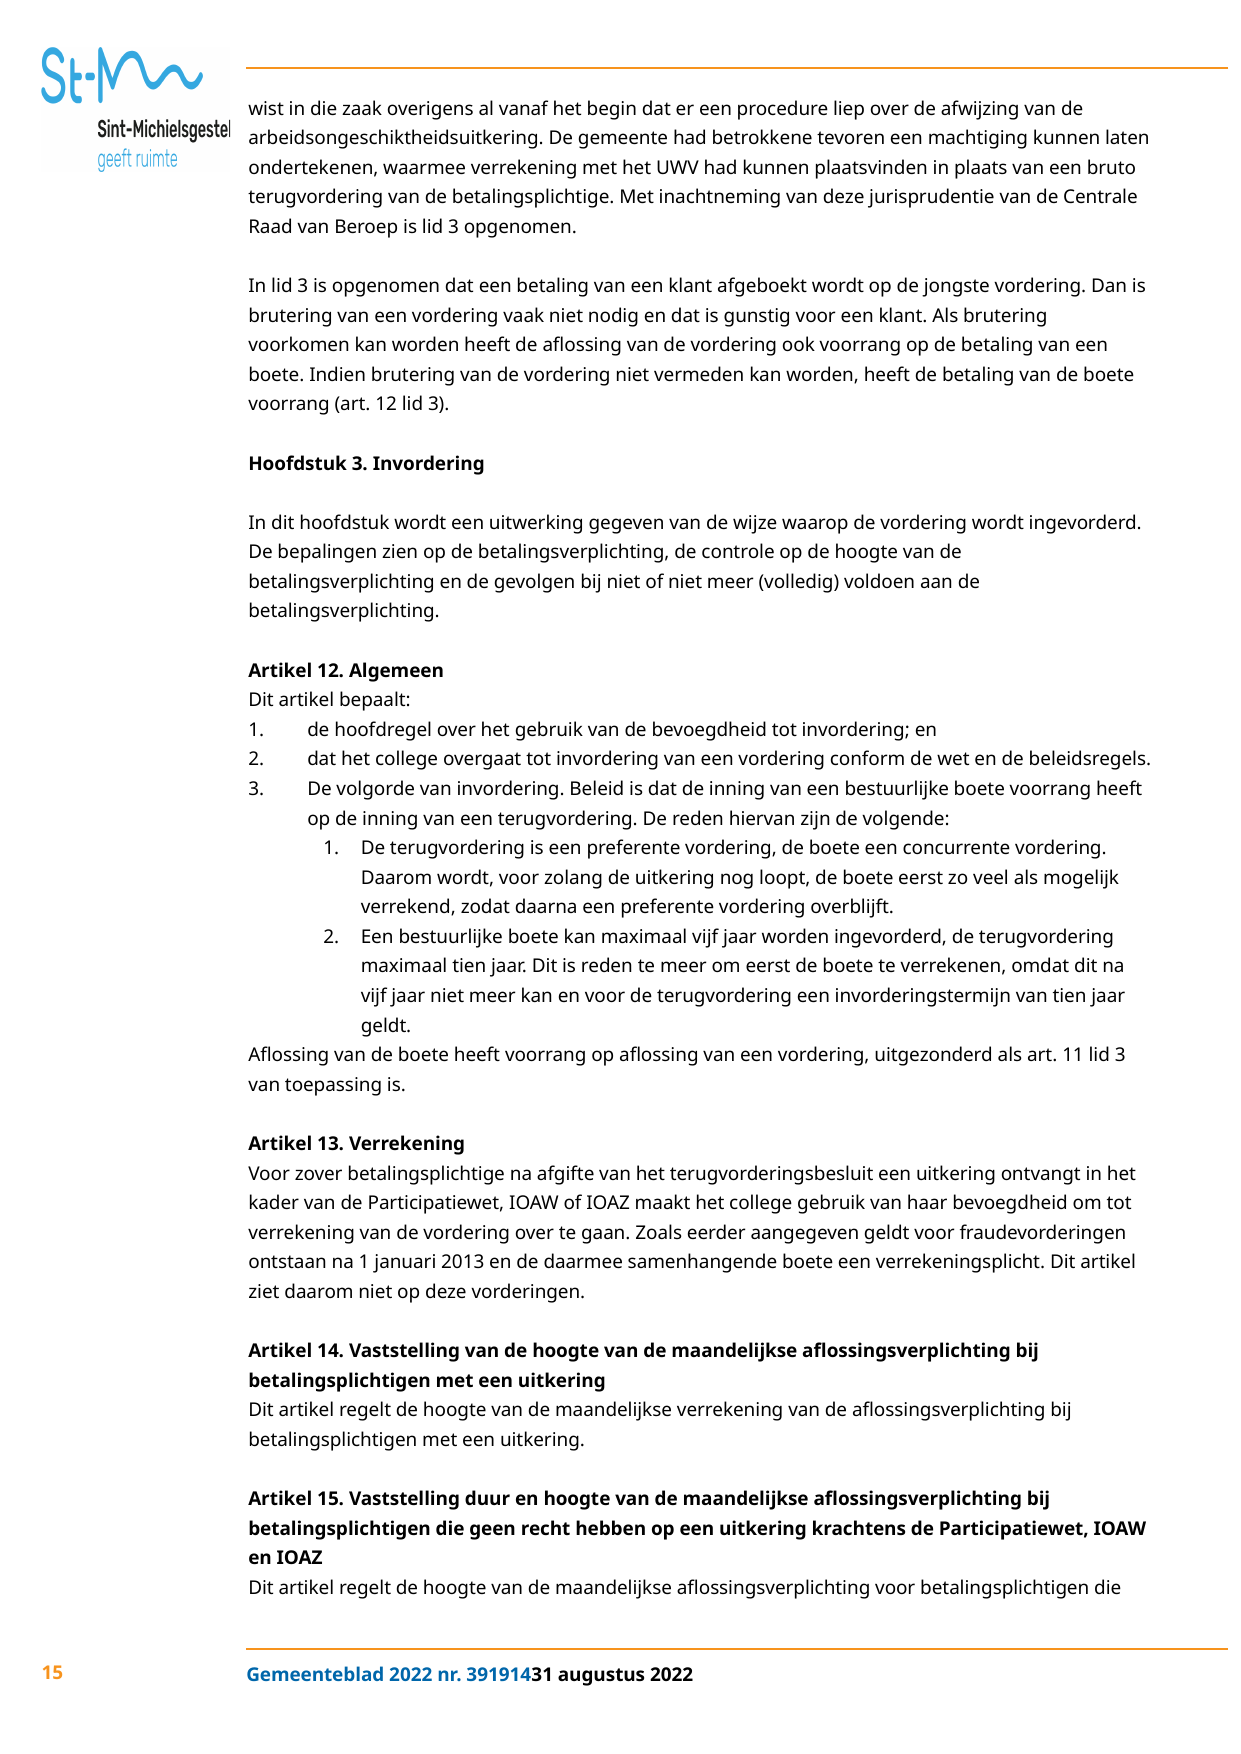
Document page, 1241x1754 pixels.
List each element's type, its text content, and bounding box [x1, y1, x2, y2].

list dat het college overgaat tot invordering van een vordering conform de wet en de beleidsregels. [248, 746, 1152, 771]
list de hoofdregel over het gebruik van de bevoegdheid tot invordering; en [248, 716, 1152, 742]
picture [41, 47, 231, 172]
text Artikel 13. Verrekening [248, 1130, 1152, 1156]
text Dit artikel bepaalt: [248, 686, 1152, 712]
text Artikel 12. Algemeen [248, 657, 1152, 683]
text wist in die zaak overigens al vanaf het begin dat er een procedure liep over de afwijzing van de arbeidsongeschiktheidsuitkering. De gemeente had betrokkene tevoren een machtiging kunnen laten ondertekenen, waarmee verrekening met het UWV had kunnen plaatsvinden in plaats van een bruto terugvordering van de betalingsplichtige. Met inachtneming van deze jurisprudentie van de Centrale Raad van Beroep is lid 3 opgenomen. [248, 95, 1152, 239]
text Artikel 14. Vaststelling van de hoogte van de maandelijkse aflossingsverplichting bij betalingsplichtigen met een uitkering [248, 1337, 1152, 1393]
text Aflossing van de boete heeft voorrang op aflossing van een vordering, uitgezonderd als art. 11 lid 3 van toepassing is. [248, 1041, 1152, 1097]
text Hoofdstuk 3. Invordering [248, 450, 1152, 476]
text In dit hoofdstuk wordt een uitwerking gegeven van de wijze waarop de vordering wordt ingevorderd. De bepalingen zien op de betalingsverplichting, de controle op de hoogte van de betalingsverplichting en de gevolgen bij niet of niet meer (volledig) voldoen aan de betalingsverplichting. [248, 509, 1152, 623]
text Dit artikel regelt de hoogte van de maandelijkse aflossingsverplichting voor betalingsplichtigen die [248, 1574, 1152, 1600]
text In lid 3 is opgenomen dat een betaling van een klant afgeboekt wordt op de jongste vordering. Dan is brutering van een vordering vaak niet nodig en dat is gunstig voor een klant. Als brutering voorkomen kan worden heeft de aflossing van de vordering ook voorrang op de betaling van een boete. Indien brutering van de vordering niet vermeden kan worden, heeft de betaling van de boete voorrang (art. 12 lid 3). [248, 272, 1152, 416]
list De terugvordering is een preferente vordering, de boete een concurrente vordering. Daarom wordt, voor zolang de uitkering nog loopt, de boete eerst zo veel als mogelijk verrekend, zodat daarna een preferente vordering overblijft. [323, 834, 1152, 919]
text Voor zover betalingsplichtige na afgifte van het terugvorderingsbesluit een uitkering ontvangt in het kader van de Participatiewet, IOAW of IOAZ maakt het college gebruik van haar bevoegdheid om tot verrekening van de vordering over te gaan. Zoals eerder aangegeven geldt voor fraudevorderingen ontstaan na 1 januari 2013 en de daarmee samenhangende boete een verrekeningsplicht. Dit artikel ziet daarom niet op deze vorderingen. [248, 1160, 1152, 1304]
text Artikel 15. Vaststelling duur en hoogte van de maandelijkse aflossingsverplichting bij betalingsplichtigen die geen recht hebben op een uitkering krachtens de Participatiewet, IOAW en IOAZ [248, 1485, 1152, 1570]
text Dit artikel regelt de hoogte van de maandelijkse verrekening van de aflossingsverplichting bij betalingsplichtigen met een uitkering. [248, 1396, 1152, 1452]
list Een bestuurlijke boete kan maximaal vijf jaar worden ingevorderd, de terugvordering maximaal tien jaar. Dit is reden te meer om eerst de boete te verrekenen, omdat dit na vijf jaar niet meer kan en voor de terugvordering een invorderingstermijn van tien jaar geldt. [323, 923, 1152, 1038]
list De volgorde van invordering. Beleid is dat de inning van een bestuurlijke boete voorrang heeft op de inning van een terugvordering. De reden hiervan zijn de volgende: [248, 775, 1152, 831]
